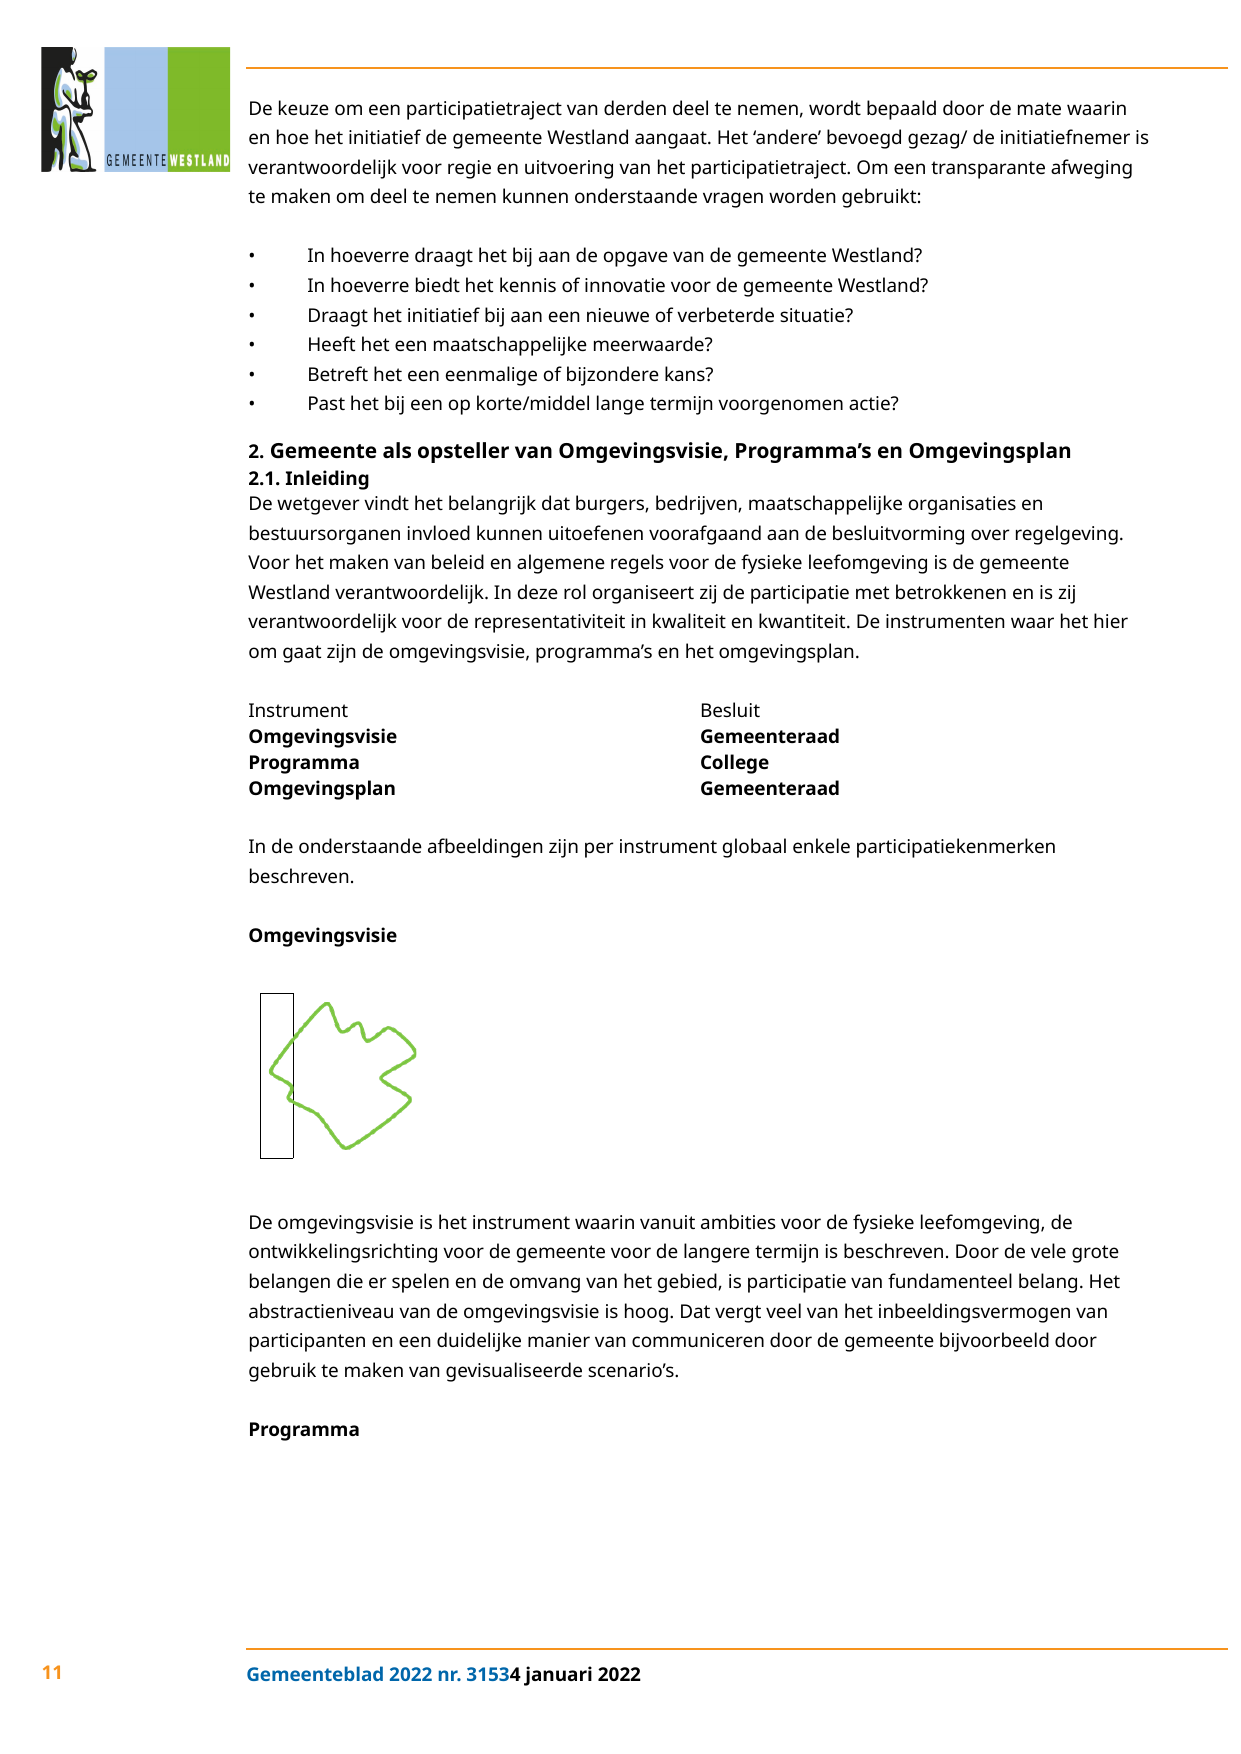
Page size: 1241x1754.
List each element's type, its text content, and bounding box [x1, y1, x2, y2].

text 2.1. Inleiding [248, 465, 1152, 490]
table_cell Omgevingsplan [248, 775, 700, 801]
list In hoeverre draagt het bij aan de opgave van de gemeente Westland? [248, 243, 1152, 268]
table_cell Gemeenteraad [700, 775, 1152, 801]
table_cell Gemeenteraad [700, 723, 1152, 749]
list In hoeverre biedt het kennis of innovatie voor de gemeente Westland? [248, 272, 1152, 298]
list Betreft het een eenmalige of bijzondere kans? [248, 361, 1152, 387]
text Omgevingsvisie [248, 922, 1152, 948]
text De keuze om een participatietraject van derden deel te nemen, wordt bepaald door de mate waarin en hoe het initiatief de gemeente Westland aangaat. Het ‘andere’ bevoegd gezag/ de initiatiefnemer is verantwoordelijk voor regie en uitvoering van het participatietraject. Om een transparante afweging te maken om deel te nemen kunnen onderstaande vragen worden gebruikt: [248, 95, 1152, 209]
text De wetgever vindt het belangrijk dat burgers, bedrijven, maatschappelijke organisaties en bestuursorganen invloed kunnen uitoefenen voorafgaand aan de besluitvorming over regelgeving. Voor het maken van beleid en algemene regels voor de fysieke leefomgeving is de gemeente Westland verantwoordelijk. In deze rol organiseert zij de participatie met betrokkenen en is zij verantwoordelijk voor de representativiteit in kwaliteit en kwantiteit. De instrumenten waar het hier om gaat zijn de omgevingsvisie, programma’s en het omgevingsplan. [248, 490, 1152, 664]
text Programma [248, 1416, 1152, 1442]
list Draagt het initiatief bij aan een nieuwe of verbeterde situatie? [248, 302, 1152, 328]
list Past het bij een op korte/middel lange termijn voorgenomen actie? [248, 391, 1152, 416]
table_header Instrument [248, 698, 700, 723]
text 2. Gemeente als opsteller van Omgevingsvisie, Programma’s en Omgevingsplan [248, 436, 1152, 465]
table_cell Programma [248, 749, 700, 775]
picture [41, 47, 231, 172]
table_header Besluit [700, 698, 1152, 723]
text In de onderstaande afbeeldingen zijn per instrument globaal enkele participatiekenmerken beschreven. [248, 833, 1152, 889]
text De omgevingsvisie is het instrument waarin vanuit ambities voor de fysieke leefomgeving, de ontwikkelingsrichting voor de gemeente voor de langere termijn is beschreven. Door de vele grote belangen die er spelen en de omvang van het gebied, is participatie van fundamenteel belang. Het abstractieniveau van de omgevingsvisie is hoog. Dat vergt veel van het inbeeldingsvermogen van participanten en een duidelijke manier van communiceren door de gemeente bijvoorbeeld door gebruik te maken van gevisualiseerde scenario’s. [248, 1209, 1152, 1383]
list Heeft het een maatschappelijke meerwaarde? [248, 331, 1152, 357]
table_cell Omgevingsvisie [248, 723, 700, 749]
table_cell College [700, 749, 1152, 775]
picture [268, 1002, 417, 1150]
